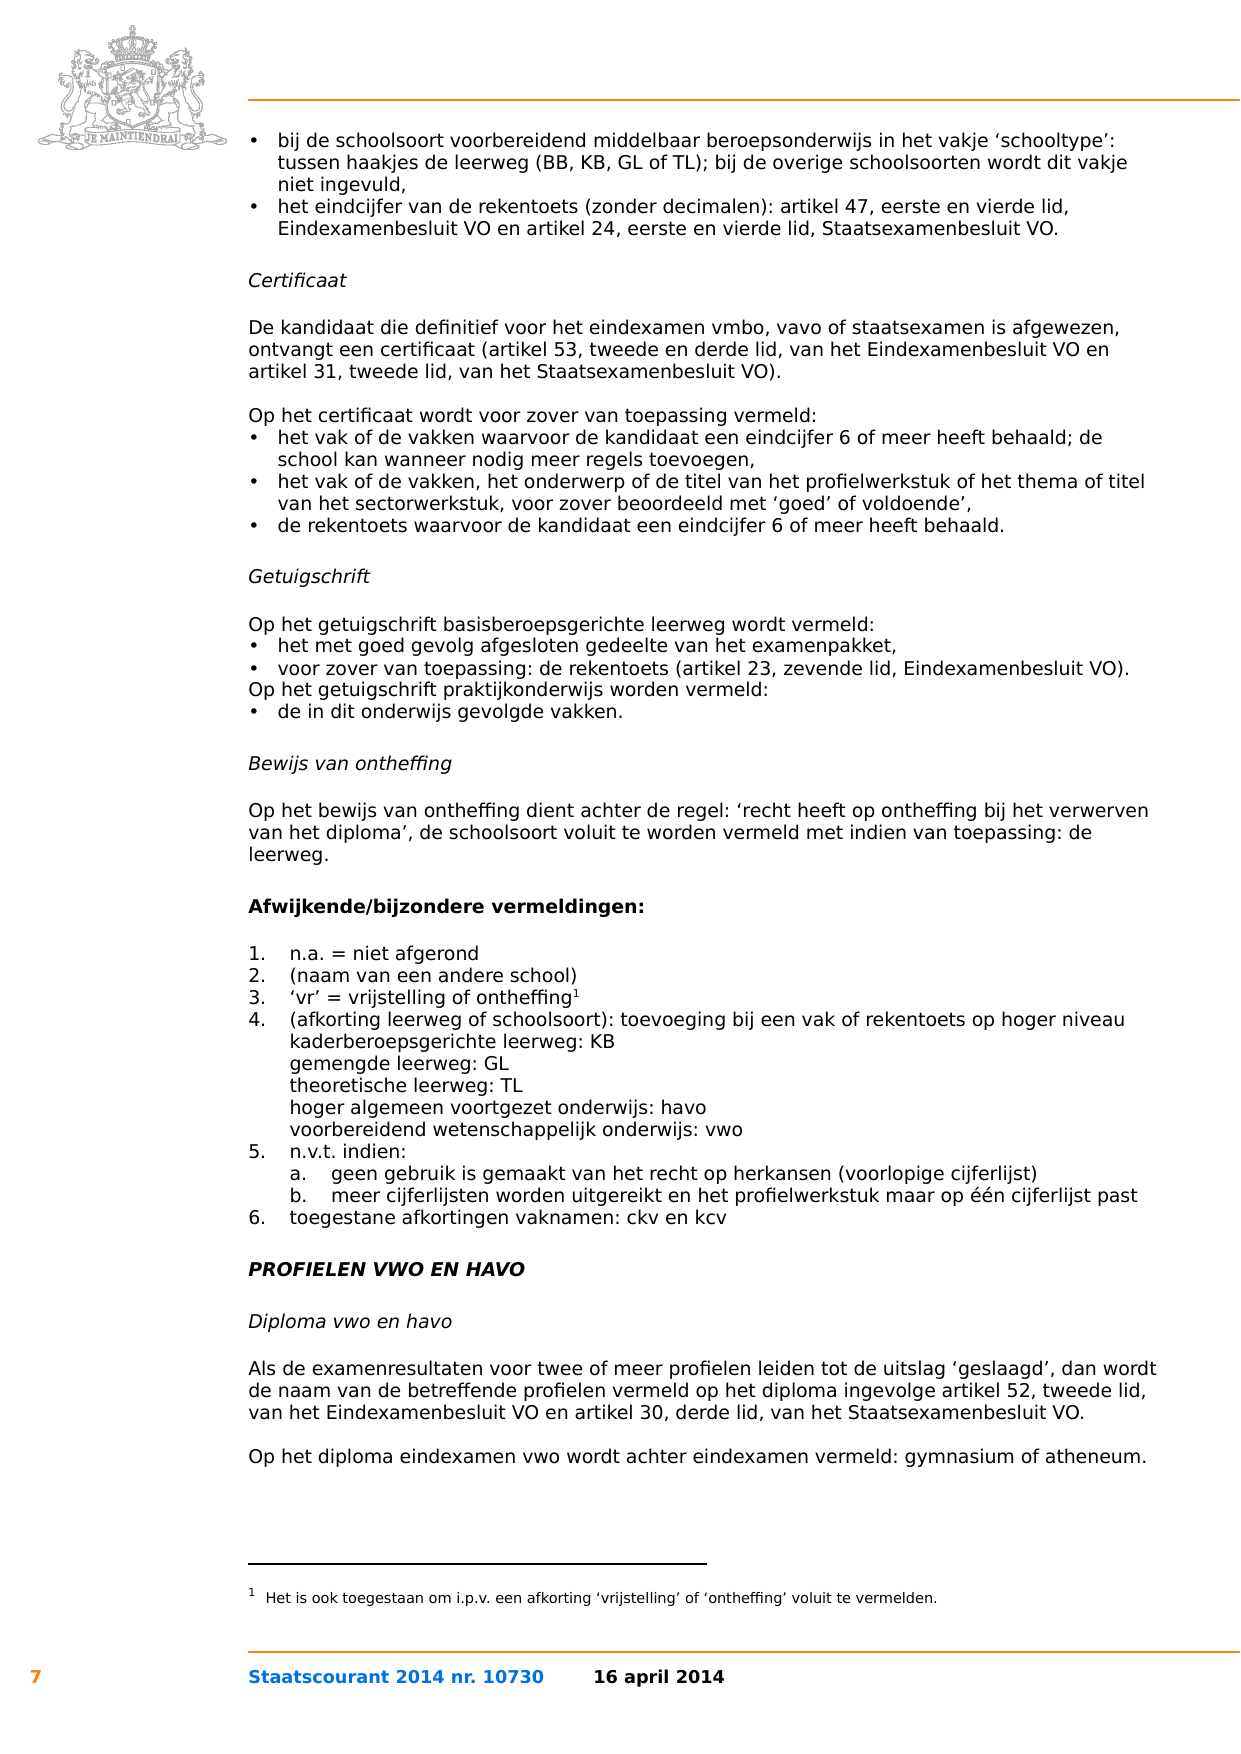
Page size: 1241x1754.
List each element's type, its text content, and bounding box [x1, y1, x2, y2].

subtitle Diploma vwo en havo [248, 1311, 1163, 1333]
subtitle PROFIELEN VWO EN HAVO [248, 1259, 1163, 1281]
text Op het certificaat wordt voor zover van toepassing vermeld: [248, 404, 1163, 427]
text • het vak of de vakken, het onderwerp of de titel van het profielwerkstuk of het thema of titel van het sectorwerkstuk, voor zover beoordeeld met ‘goed’ of voldoende’, [248, 471, 1163, 514]
text • het met goed gevolg afgesloten gedeelte van het examenpakket, [248, 635, 1163, 657]
text hoger algemeen voortgezet onderwijs: havo [289, 1097, 1163, 1119]
text 2. (naam van een andere school) [248, 965, 1163, 987]
text Als de examenresultaten voor twee of meer profielen leiden tot de uitslag ‘geslaagd’, dan wordt de naam van de betreffende profielen vermeld op het diploma ingevolge artikel 52, tweede lid, van het Eindexamenbesluit VO en artikel 30, derde lid, van het Staatsexamenbesluit VO. [248, 1358, 1163, 1424]
text voorbereidend wetenschappelijk onderwijs: vwo [289, 1119, 1163, 1141]
text 5. n.v.t. indien: [248, 1141, 1163, 1163]
text • de rekentoets waarvoor de kandidaat een eindcijfer 6 of meer heeft behaald. [248, 514, 1163, 536]
subtitle Afwijkende/bijzondere vermeldingen: [248, 896, 1163, 918]
text Op het diploma eindexamen vwo wordt achter eindexamen vermeld: gymnasium of atheneum. [248, 1446, 1163, 1468]
subtitle Certificaat [248, 270, 1163, 292]
subtitle Getuigschrift [248, 566, 1163, 588]
text • het eindcijfer van de rekentoets (zonder decimalen): artikel 47, eerste en vierde lid, Eindexamenbesluit VO en artikel 24, eerste en vierde lid, Staatsexamenbesluit VO. [248, 196, 1163, 240]
text De kandidaat die definitief voor het eindexamen vmbo, vavo of staatsexamen is afgewezen, ontvangt een certificaat (artikel 53, tweede en derde lid, van het Eindexamenbesluit VO en artikel 31, tweede lid, van het Staatsexamenbesluit VO). [248, 317, 1163, 383]
subtitle Bewijs van ontheffing [248, 753, 1163, 775]
text • het vak of de vakken waarvoor de kandidaat een eindcijfer 6 of meer heeft behaald; de school kan wanneer nodig meer regels toevoegen, [248, 427, 1163, 471]
text 4. (afkorting leerweg of schoolsoort): toevoeging bij een vak of rekentoets op hoger niveau [248, 1009, 1163, 1031]
text 1. n.a. = niet afgerond [248, 943, 1163, 965]
text Op het bewijs van ontheffing dient achter de regel: ‘recht heeft op ontheffing bij het verwerven van het diploma’, de schoolsoort voluit te worden vermeld met indien van toepassing: de leerweg. [248, 800, 1163, 866]
picture [38, 25, 227, 150]
text a. geen gebruik is gemaakt van het recht op herkansen (voorlopige cijferlijst) [289, 1163, 1163, 1185]
text • de in dit onderwijs gevolgde vakken. [248, 701, 1163, 723]
text Het is ook toegestaan om i.p.v. een afkorting ‘vrijstelling’ of ‘ontheffing’ voluit te vermelden. [248, 1586, 1163, 1608]
text • bij de schoolsoort voorbereidend middelbaar beroepsonderwijs in het vakje ‘schooltype’: tussen haakjes de leerweg (BB, KB, GL of TL); bij de overige schoolsoorten wordt dit vakje niet ingevuld, [248, 130, 1163, 196]
text Op het getuigschrift basisberoepsgerichte leerweg wordt vermeld: [248, 613, 1163, 635]
text b. meer cijferlijsten worden uitgereikt en het profielwerkstuk maar op één cijferlijst past [289, 1185, 1163, 1207]
text theoretische leerweg: TL [289, 1075, 1163, 1097]
text 6. toegestane afkortingen vaknamen: ckv en kcv [248, 1207, 1163, 1229]
text Op het getuigschrift praktijkonderwijs worden vermeld: [248, 679, 1163, 701]
text • voor zover van toepassing: de rekentoets (artikel 23, zevende lid, Eindexamenbesluit VO). [248, 657, 1163, 679]
text gemengde leerweg: GL [289, 1053, 1163, 1075]
text kaderberoepsgerichte leerweg: KB [289, 1031, 1163, 1053]
text 3. ‘vr’ = vrijstelling of ontheffing [248, 987, 1163, 1009]
